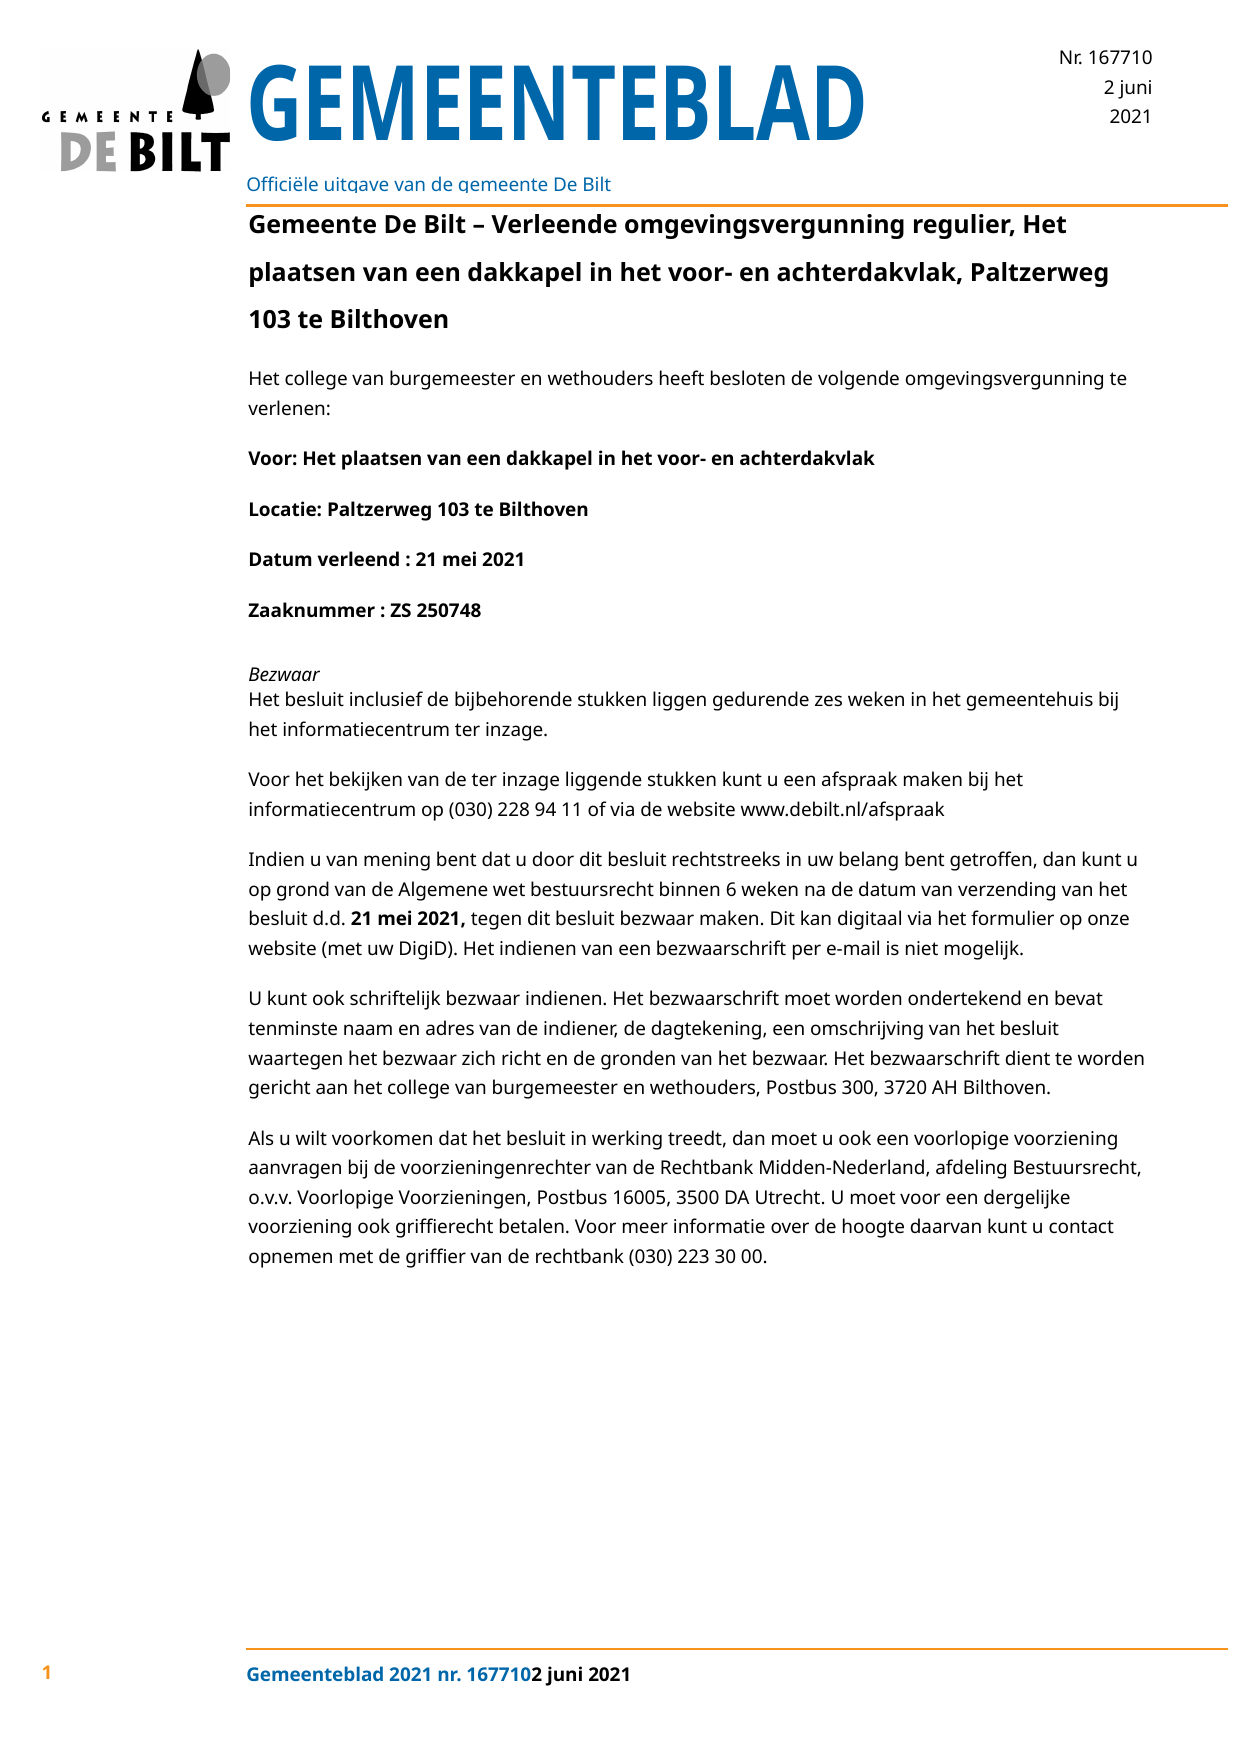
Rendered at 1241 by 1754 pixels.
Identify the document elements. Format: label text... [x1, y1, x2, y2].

text Locatie: Paltzerweg 103 te Bilthoven [248, 496, 1152, 522]
text Voor het bekijken van de ter inzage liggende stukken kunt u een afspraak maken bij het informatiecentrum op (030) 228 94 11 of via de website www.debilt.nl/afspraak [248, 766, 1152, 822]
text Bezwaar [248, 661, 1152, 686]
text U kunt ook schriftelijk bezwaar indienen. Het bezwaarschrift moet worden ondertekend en bevat tenminste naam en adres van de indiener, de dagtekening, een omschrijving van het besluit waartegen het bezwaar zich richt en de gronden van het bezwaar. Het bezwaarschrift dient te worden gericht aan het college van burgemeester en wethouders, Postbus 300, 3720 AH Bilthoven. [248, 986, 1152, 1100]
text Gemeente De Bilt – Verleende omgevingsvergunning regulier, Het plaatsen van een dakkapel in het voor- en achterdakvlak, Paltzerweg 103 te Bilthoven [248, 207, 1152, 336]
text Indien u van mening bent dat u door dit besluit rechtstreeks in uw belang bent getroffen, dan kunt u op grond van de Algemene wet bestuursrecht binnen 6 weken na de datum van verzending van het besluit d.d. 21 mei 2021, tegen dit besluit bezwaar maken. Dit kan digitaal via het formulier op onze website (met uw DigiD). Het indienen van een bezwaarschrift per e-mail is niet mogelijk. [248, 846, 1152, 961]
text Voor: Het plaatsen van een dakkapel in het voor- en achterdakvlak [248, 446, 1152, 471]
text Zaaknummer : ZS 250748 [248, 597, 1152, 622]
text Het college van burgemeester en wethouders heeft besloten de volgende omgevingsvergunning te verlenen: [248, 366, 1152, 421]
text Datum verleend : 21 mei 2021 [248, 546, 1152, 572]
text Het besluit inclusief de bijbehorende stukken liggen gedurende zes weken in het gemeentehuis bij het informatiecentrum ter inzage. [248, 686, 1152, 742]
picture [41, 47, 231, 172]
text Als u wilt voorkomen dat het besluit in werking treedt, dan moet u ook een voorlopige voorziening aanvragen bij de voorzieningenrechter van de Rechtbank Midden-Nederland, afdeling Bestuursrecht, o.v.v. Voorlopige Voorzieningen, Postbus 16005, 3500 DA Utrecht. U moet voor een dergelijke voorziening ook griffierecht betalen. Voor meer informatie over de hoogte daarvan kunt u contact opnemen met de griffier van de rechtbank (030) 223 30 00. [248, 1125, 1152, 1269]
